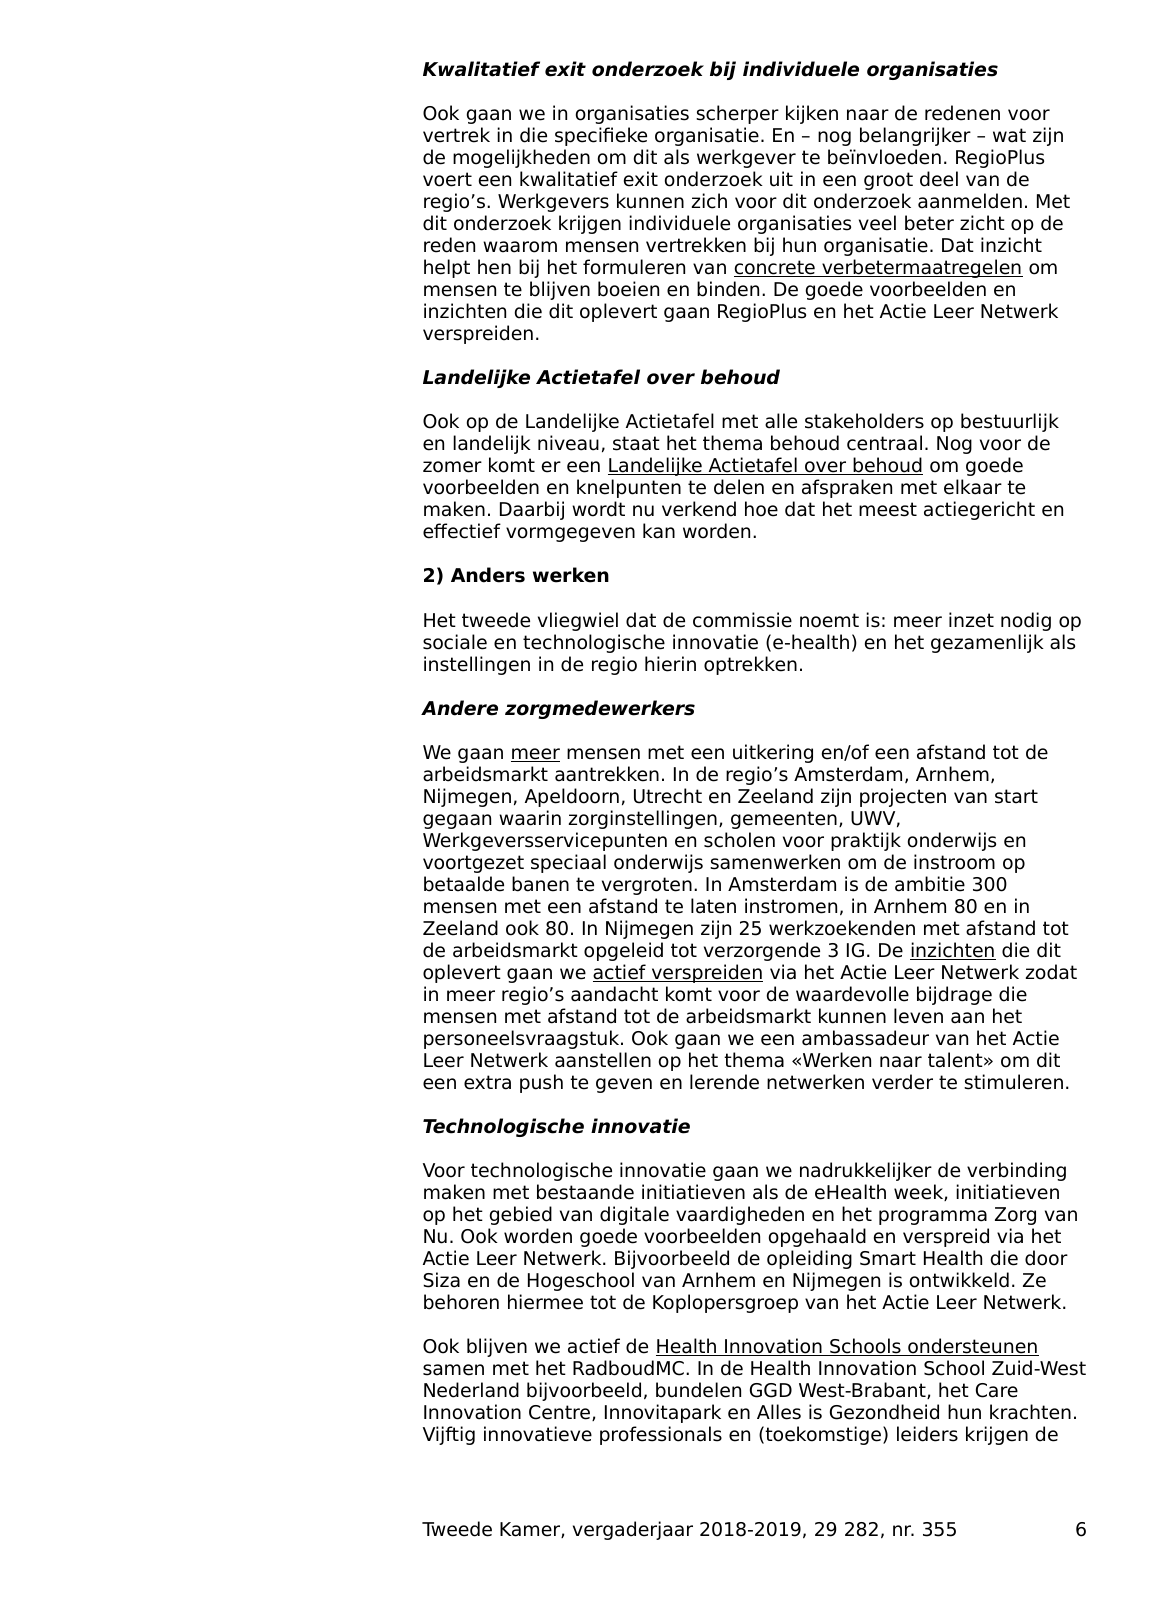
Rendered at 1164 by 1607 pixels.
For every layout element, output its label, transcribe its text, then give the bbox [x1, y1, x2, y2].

subtitle Landelijke Actietafel over behoud [422, 367, 1087, 389]
text Ook blijven we actief de Health Innovation Schools ondersteunen samen met het RadboudMC. In de Health Innovation School Zuid-West Nederland bijvoorbeeld, bundelen GGD West-Brabant, het Care Innovation Centre, Innovitapark en Alles is Gezondheid hun krachten. Vijftig innovatieve professionals en (toekomstige) leiders krijgen de [422, 1336, 1087, 1446]
text Het tweede vliegwiel dat de commissie noemt is: meer inzet nodig op sociale en technologische innovatie (e-health) en het gezamenlijk als instellingen in de regio hierin optrekken. [422, 609, 1087, 676]
text We gaan meer mensen met een uitkering en/of een afstand tot de arbeidsmarkt aantrekken. In de regio’s Amsterdam, Arnhem, Nijmegen, Apeldoorn, Utrecht en Zeeland zijn projecten van start gegaan waarin zorginstellingen, gemeenten, UWV, Werkgeversservicepunten en scholen voor praktijk onderwijs en voortgezet speciaal onderwijs samenwerken om de instroom op betaalde banen te vergroten. In Amsterdam is de ambitie 300 mensen met een afstand te laten instromen, in Arnhem 80 en in Zeeland ook 80. In Nijmegen zijn 25 werkzoekenden met afstand tot de arbeidsmarkt opgeleid tot verzorgende 3 IG. De inzichten die dit oplevert gaan we actief verspreiden via het Actie Leer Netwerk zodat in meer regio’s aandacht komt voor de waardevolle bijdrage die mensen met afstand tot de arbeidsmarkt kunnen leven aan het personeelsvraagstuk. Ook gaan we een ambassadeur van het Actie Leer Netwerk aanstellen op het thema «Werken naar talent» om dit een extra push te geven en lerende netwerken verder te stimuleren. [422, 742, 1087, 1093]
subtitle 2) Anders werken [422, 565, 1087, 587]
text Voor technologische innovatie gaan we nadrukkelijker de verbinding maken met bestaande initiatieven als de eHealth week, initiatieven op het gebied van digitale vaardigheden en het programma Zorg van Nu. Ook worden goede voorbeelden opgehaald en verspreid via het Actie Leer Netwerk. Bijvoorbeeld de opleiding Smart Health die door Siza en de Hogeschool van Arnhem en Nijmegen is ontwikkeld. Ze behoren hiermee tot de Koplopersgroep van het Actie Leer Netwerk. [422, 1160, 1087, 1314]
subtitle Andere zorgmedewerkers [422, 698, 1087, 720]
text Ook gaan we in organisaties scherper kijken naar de redenen voor vertrek in die specifieke organisatie. En – nog belangrijker – wat zijn de mogelijkheden om dit als werkgever te beïnvloeden. RegioPlus voert een kwalitatief exit onderzoek uit in een groot deel van de regio’s. Werkgevers kunnen zich voor dit onderzoek aanmelden. Met dit onderzoek krijgen individuele organisaties veel beter zicht op de reden waarom mensen vertrekken bij hun organisatie. Dat inzicht helpt hen bij het formuleren van concrete verbetermaatregelen om mensen te blijven boeien en binden. De goede voorbeelden en inzichten die dit oplevert gaan RegioPlus en het Actie Leer Netwerk verspreiden. [422, 103, 1087, 345]
text Ook op de Landelijke Actietafel met alle stakeholders op bestuurlijk en landelijk niveau, staat het thema behoud centraal. Nog voor de zomer komt er een Landelijke Actietafel over behoud om goede voorbeelden en knelpunten te delen en afspraken met elkaar te maken. Daarbij wordt nu verkend hoe dat het meest actiegericht en effectief vormgegeven kan worden. [422, 411, 1087, 543]
subtitle Technologische innovatie [422, 1116, 1087, 1138]
subtitle Kwalitatief exit onderzoek bij individuele organisaties [422, 59, 1087, 81]
